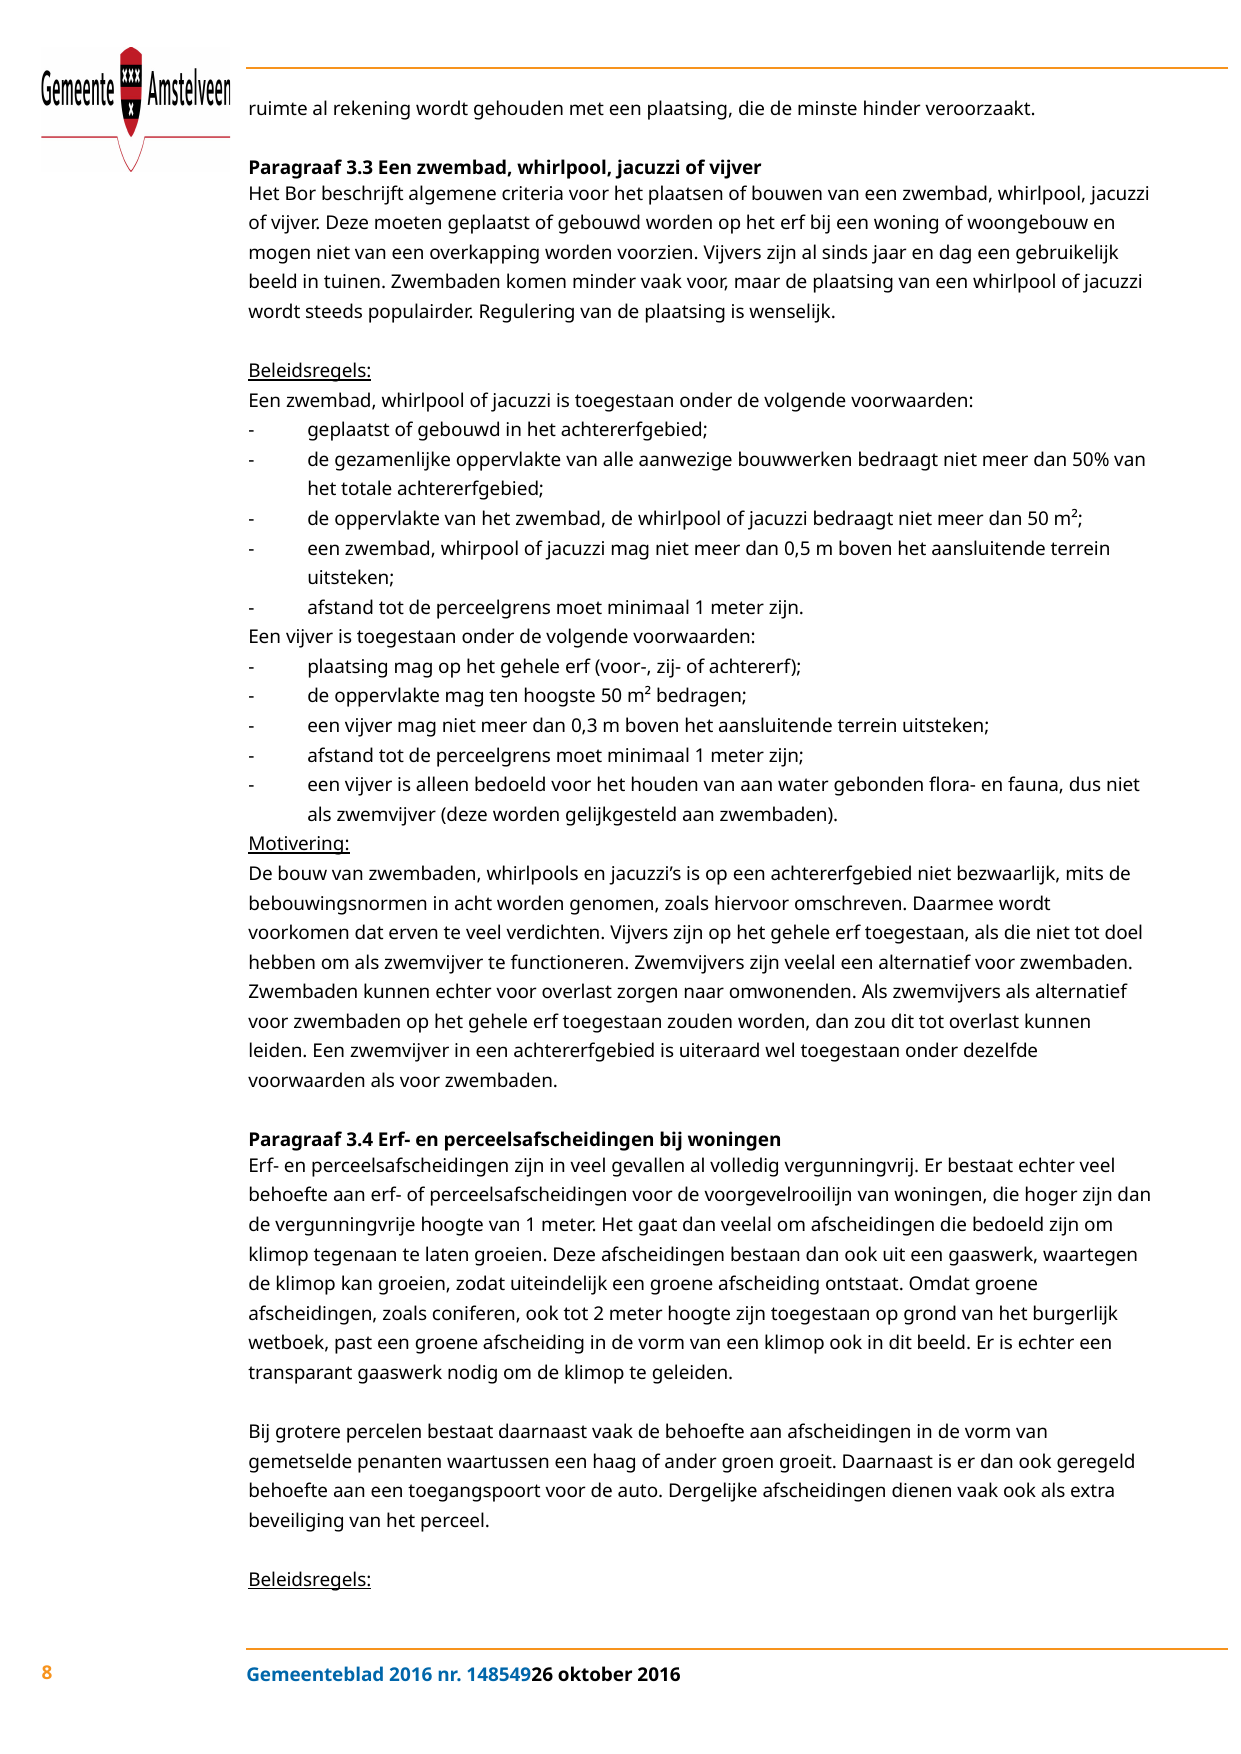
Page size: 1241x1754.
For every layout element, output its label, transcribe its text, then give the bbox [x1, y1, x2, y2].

text Een vijver is toegestaan onder de volgende voorwaarden: [248, 623, 1152, 649]
text Een zwembad, whirlpool of jacuzzi is toegestaan onder de volgende voorwaarden: [248, 387, 1152, 412]
list de oppervlakte van het zwembad, de whirlpool of jacuzzi bedraagt niet meer dan 50 m²; [248, 505, 1152, 531]
list een zwembad, whirpool of jacuzzi mag niet meer dan 0,5 m boven het aansluitende terrein uitsteken; [248, 535, 1152, 590]
text Paragraaf 3.3 Een zwembad, whirlpool, jacuzzi of vijver [248, 154, 1152, 180]
list een vijver is alleen bedoeld voor het houden van aan water gebonden flora- en fauna, dus niet als zwemvijver (deze worden gelijkgesteld aan zwembaden). [248, 771, 1152, 827]
text Paragraaf 3.4 Erf- en perceelsafscheidingen bij woningen [248, 1126, 1152, 1152]
text Het Bor beschrijft algemene criteria voor het plaatsen of bouwen van een zwembad, whirlpool, jacuzzi of vijver. Deze moeten geplaatst of gebouwd worden op het erf bij een woning of woongebouw en mogen niet van een overkapping worden voorzien. Vijvers zijn al sinds jaar en dag een gebruikelijk beeld in tuinen. Zwembaden komen minder vaak voor, maar de plaatsing van een whirlpool of jacuzzi wordt steeds populairder. Regulering van de plaatsing is wenselijk. [248, 180, 1152, 324]
text Motivering: [248, 831, 1152, 856]
list afstand tot de perceelgrens moet minimaal 1 meter zijn. [248, 594, 1152, 619]
list een vijver mag niet meer dan 0,3 m boven het aansluitende terrein uitsteken; [248, 712, 1152, 738]
picture [41, 47, 231, 172]
text Erf- en perceelsafscheidingen zijn in veel gevallen al volledig vergunningvrij. Er bestaat echter veel behoefte aan erf- of perceelsafscheidingen voor de voorgevelrooilijn van woningen, die hoger zijn dan de vergunningvrije hoogte van 1 meter. Het gaat dan veelal om afscheidingen die bedoeld zijn om klimop tegenaan te laten groeien. Deze afscheidingen bestaan dan ook uit een gaaswerk, waartegen de klimop kan groeien, zodat uiteindelijk een groene afscheiding ontstaat. Omdat groene afscheidingen, zoals coniferen, ook tot 2 meter hoogte zijn toegestaan op grond van het burgerlijk wetboek, past een groene afscheiding in de vorm van een klimop ook in dit beeld. Er is echter een transparant gaaswerk nodig om de klimop te geleiden. [248, 1152, 1152, 1385]
text Beleidsregels: [248, 1566, 1152, 1592]
list geplaatst of gebouwd in het achtererfgebied; [248, 416, 1152, 442]
list afstand tot de perceelgrens moet minimaal 1 meter zijn; [248, 742, 1152, 767]
text Beleidsregels: [248, 357, 1152, 383]
text Bij grotere percelen bestaat daarnaast vaak de behoefte aan afscheidingen in de vorm van gemetselde penanten waartussen een haag of ander groen groeit. Daarnaast is er dan ook geregeld behoefte aan een toegangspoort voor de auto. Dergelijke afscheidingen dienen vaak ook als extra beveiliging van het perceel. [248, 1418, 1152, 1533]
text De bouw van zwembaden, whirlpools en jacuzzi’s is op een achtererfgebied niet bezwaarlijk, mits de bebouwingsnormen in acht worden genomen, zoals hiervoor omschreven. Daarmee wordt voorkomen dat erven te veel verdichten. Vijvers zijn op het gehele erf toegestaan, als die niet tot doel hebben om als zwemvijver te functioneren. Zwemvijvers zijn veelal een alternatief voor zwembaden. Zwembaden kunnen echter voor overlast zorgen naar omwonenden. Als zwemvijvers als alternatief voor zwembaden op het gehele erf toegestaan zouden worden, dan zou dit tot overlast kunnen leiden. Een zwemvijver in een achtererfgebied is uiteraard wel toegestaan onder dezelfde voorwaarden als voor zwembaden. [248, 860, 1152, 1093]
text ruimte al rekening wordt gehouden met een plaatsing, die de minste hinder veroorzaakt. [248, 95, 1152, 121]
list plaatsing mag op het gehele erf (voor-, zij- of achtererf); [248, 653, 1152, 679]
list de oppervlakte mag ten hoogste 50 m² bedragen; [248, 683, 1152, 708]
list de gezamenlijke oppervlakte van alle aanwezige bouwwerken bedraagt niet meer dan 50% van het totale achtererfgebied; [248, 446, 1152, 501]
